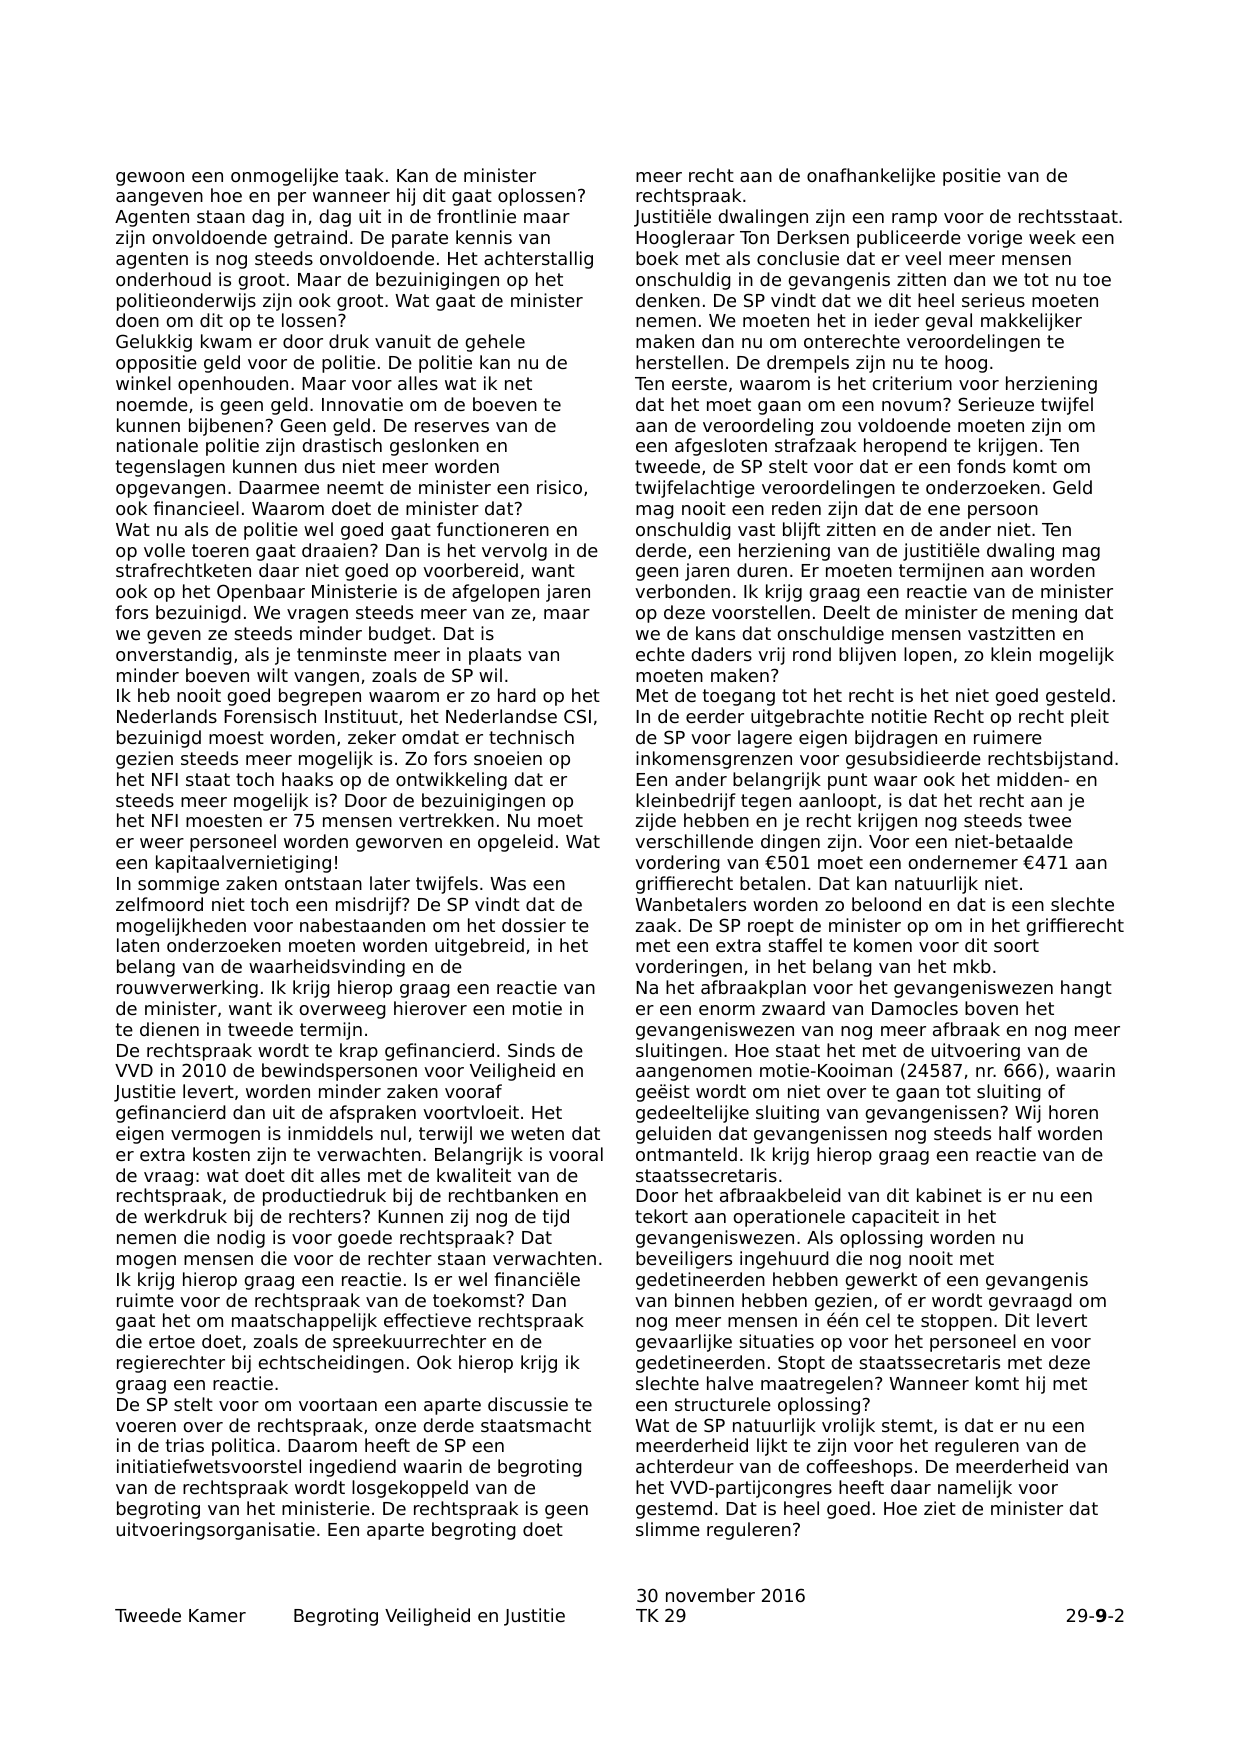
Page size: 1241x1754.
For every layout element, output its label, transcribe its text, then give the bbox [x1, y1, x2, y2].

text meer recht aan de onafhankelijke positie van de rechtspraak. [635, 165, 1125, 207]
text Door het afbraakbeleid van dit kabinet is er nu een tekort aan operationele capaciteit in het gevangeniswezen. Als oplossing worden nu beveiligers ingehuurd die nog nooit met gedetineerden hebben gewerkt of een gevangenis van binnen hebben gezien, of er wordt gevraagd om nog meer mensen in één cel te stoppen. Dit levert gevaarlijke situaties op voor het personeel en voor gedetineerden. Stopt de staatssecretaris met deze slechte halve maatregelen? Wanneer komt hij met een structurele oplossing? [635, 1186, 1125, 1415]
text Met de toegang tot het recht is het niet goed gesteld. In de eerder uitgebrachte notitie Recht op recht pleit de SP voor lagere eigen bijdragen en ruimere inkomensgrenzen voor gesubsidieerde rechtsbijstand. Een ander belangrijk punt waar ook het midden- en kleinbedrijf tegen aanloopt, is dat het recht aan je zijde hebben en je recht krijgen nog steeds twee verschillende dingen zijn. Voor een niet-betaalde vordering van €501 moet een ondernemer €471 aan griffierecht betalen. Dat kan natuurlijk niet. Wanbetalers worden zo beloond en dat is een slechte zaak. De SP roept de minister op om in het griffierecht met een extra staffel te komen voor dit soort vorderingen, in het belang van het mkb. [635, 686, 1125, 978]
text Agenten staan dag in, dag uit in de frontlinie maar zijn onvoldoende getraind. De parate kennis van agenten is nog steeds onvoldoende. Het achterstallig onderhoud is groot. Maar de bezuinigingen op het politieonderwijs zijn ook groot. Wat gaat de minister doen om dit op te lossen? [115, 207, 605, 332]
text De SP stelt voor om voortaan een aparte discussie te voeren over de rechtspraak, onze derde staatsmacht in de trias politica. Daarom heeft de SP een initiatiefwetsvoorstel ingediend waarin de begroting van de rechtspraak wordt losgekoppeld van de begroting van het ministerie. De rechtspraak is geen uitvoeringsorganisatie. Een aparte begroting doet [115, 1394, 605, 1540]
text Na het afbraakplan voor het gevangeniswezen hangt er een enorm zwaard van Damocles boven het gevangeniswezen van nog meer afbraak en nog meer sluitingen. Hoe staat het met de uitvoering van de aangenomen motie-Kooiman (24587, nr. 666), waarin geëist wordt om niet over te gaan tot sluiting of gedeeltelijke sluiting van gevangenissen? Wij horen geluiden dat gevangenissen nog steeds half worden ontmanteld. Ik krijg hierop graag een reactie van de staatssecretaris. [635, 978, 1125, 1186]
text Ten eerste, waarom is het criterium voor herziening dat het moet gaan om een novum? Serieuze twijfel aan de veroordeling zou voldoende moeten zijn om een afgesloten strafzaak heropend te krijgen. Ten tweede, de SP stelt voor dat er een fonds komt om twijfelachtige veroordelingen te onderzoeken. Geld mag nooit een reden zijn dat de ene persoon onschuldig vast blijft zitten en de ander niet. Ten derde, een herziening van de justitiële dwaling mag geen jaren duren. Er moeten termijnen aan worden verbonden. Ik krijg graag een reactie van de minister op deze voorstellen. Deelt de minister de mening dat we de kans dat onschuldige mensen vastzitten en echte daders vrij rond blijven lopen, zo klein mogelijk moeten maken? [635, 374, 1125, 686]
text De rechtspraak wordt te krap gefinancierd. Sinds de VVD in 2010 de bewindspersonen voor Veiligheid en Justitie levert, worden minder zaken vooraf gefinancierd dan uit de afspraken voortvloeit. Het eigen vermogen is inmiddels nul, terwijl we weten dat er extra kosten zijn te verwachten. Belangrijk is vooral de vraag: wat doet dit alles met de kwaliteit van de rechtspraak, de productiedruk bij de rechtbanken en de werkdruk bij de rechters? Kunnen zij nog de tijd nemen die nodig is voor goede rechtspraak? Dat mogen mensen die voor de rechter staan verwachten. Ik krijg hierop graag een reactie. Is er wel financiële ruimte voor de rechtspraak van de toekomst? Dan gaat het om maatschappelijk effectieve rechtspraak die ertoe doet, zoals de spreekuurrechter en de regierechter bij echtscheidingen. Ook hierop krijg ik graag een reactie. [115, 1040, 605, 1394]
text gewoon een onmogelijke taak. Kan de minister aangeven hoe en per wanneer hij dit gaat oplossen? [115, 165, 605, 207]
text Gelukkig kwam er door druk vanuit de gehele oppositie geld voor de politie. De politie kan nu de winkel openhouden. Maar voor alles wat ik net noemde, is geen geld. Innovatie om de boeven te kunnen bijbenen? Geen geld. De reserves van de nationale politie zijn drastisch geslonken en tegenslagen kunnen dus niet meer worden opgevangen. Daarmee neemt de minister een risico, ook financieel. Waarom doet de minister dat? [115, 332, 605, 519]
text Justitiële dwalingen zijn een ramp voor de rechtsstaat. Hoogleraar Ton Derksen publiceerde vorige week een boek met als conclusie dat er veel meer mensen onschuldig in de gevangenis zitten dan we tot nu toe denken. De SP vindt dat we dit heel serieus moeten nemen. We moeten het in ieder geval makkelijker maken dan nu om onterechte veroordelingen te herstellen. De drempels zijn nu te hoog. [635, 207, 1125, 374]
text Wat nu als de politie wel goed gaat functioneren en op volle toeren gaat draaien? Dan is het vervolg in de strafrechtketen daar niet goed op voorbereid, want ook op het Openbaar Ministerie is de afgelopen jaren fors bezuinigd. We vragen steeds meer van ze, maar we geven ze steeds minder budget. Dat is onverstandig, als je tenminste meer in plaats van minder boeven wilt vangen, zoals de SP wil. [115, 519, 605, 686]
text Wat de SP natuurlijk vrolijk stemt, is dat er nu een meerderheid lijkt te zijn voor het reguleren van de achterdeur van de coffeeshops. De meerderheid van het VVD-partijcongres heeft daar namelijk voor gestemd. Dat is heel goed. Hoe ziet de minister dat slimme reguleren? [635, 1415, 1125, 1540]
text Ik heb nooit goed begrepen waarom er zo hard op het Nederlands Forensisch Instituut, het Nederlandse CSI, bezuinigd moest worden, zeker omdat er technisch gezien steeds meer mogelijk is. Zo fors snoeien op het NFI staat toch haaks op de ontwikkeling dat er steeds meer mogelijk is? Door de bezuinigingen op het NFI moesten er 75 mensen vertrekken. Nu moet er weer personeel worden geworven en opgeleid. Wat een kapitaalvernietiging! [115, 686, 605, 874]
text In sommige zaken ontstaan later twijfels. Was een zelfmoord niet toch een misdrijf? De SP vindt dat de mogelijkheden voor nabestaanden om het dossier te laten onderzoeken moeten worden uitgebreid, in het belang van de waarheidsvinding en de rouwverwerking. Ik krijg hierop graag een reactie van de minister, want ik overweeg hierover een motie in te dienen in tweede termijn. [115, 874, 605, 1040]
